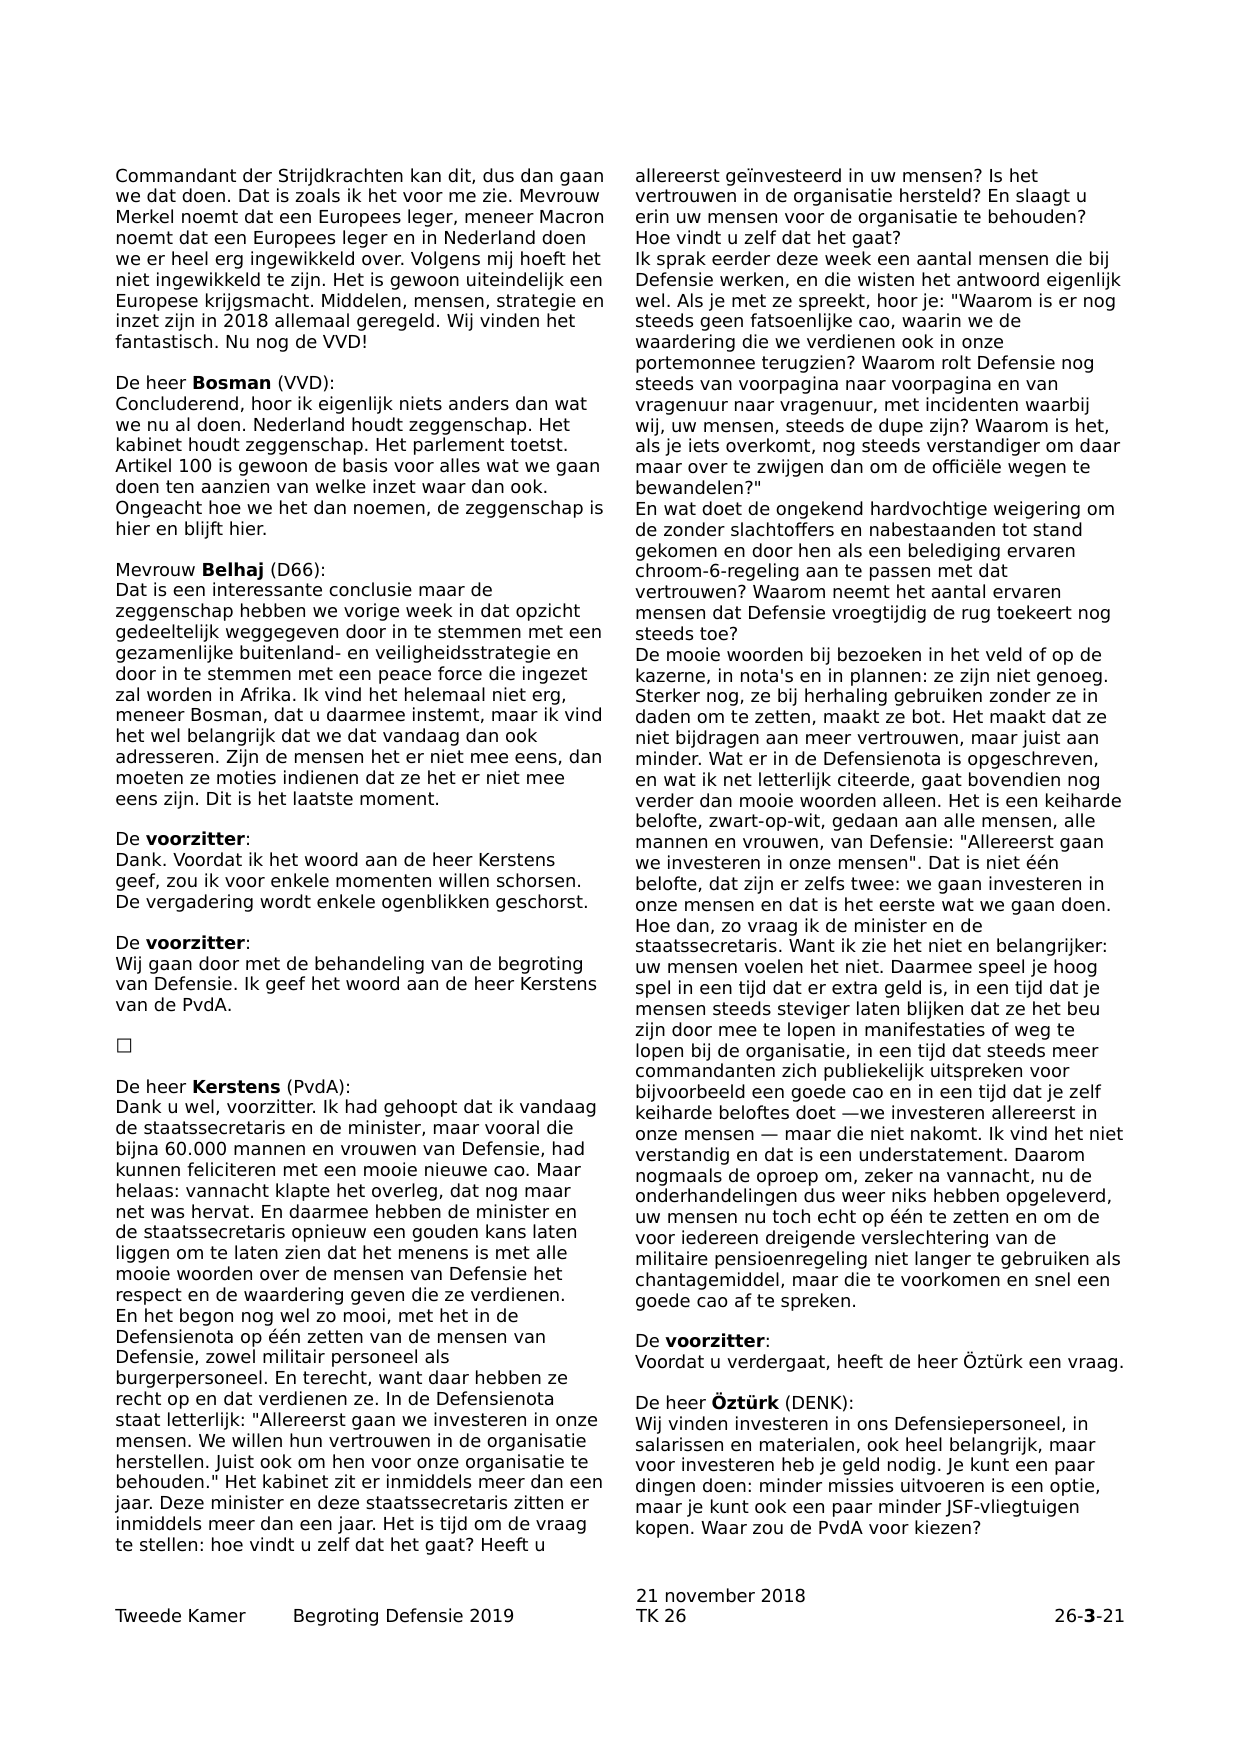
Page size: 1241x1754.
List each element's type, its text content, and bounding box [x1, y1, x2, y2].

text Mevrouw Belhaj (D66): [115, 559, 605, 580]
text Commandant der Strijdkrachten kan dit, dus dan gaan we dat doen. Dat is zoals ik het voor me zie. Mevrouw Merkel noemt dat een Europees leger, meneer Macron noemt dat een Europees leger en in Nederland doen we er heel erg ingewikkeld over. Volgens mij hoeft het niet ingewikkeld te zijn. Het is gewoon uiteindelijk een Europese krijgsmacht. Middelen, mensen, strategie en inzet zijn in 2018 allemaal geregeld. Wij vinden het fantastisch. Nu nog de VVD! [115, 165, 605, 353]
text Dank u wel, voorzitter. Ik had gehoopt dat ik vandaag de staatssecretaris en de minister, maar vooral die bijna 60.000 mannen en vrouwen van Defensie, had kunnen feliciteren met een mooie nieuwe cao. Maar helaas: vannacht klapte het overleg, dat nog maar net was hervat. En daarmee hebben de minister en de staatssecretaris opnieuw een gouden kans laten liggen om te laten zien dat het menens is met alle mooie woorden over de mensen van Defensie het respect en de waardering geven die ze verdienen. [115, 1097, 605, 1306]
text Dank. Voordat ik het woord aan de heer Kerstens geef, zou ik voor enkele momenten willen schorsen. [115, 850, 605, 892]
text En het begon nog wel zo mooi, met het in de Defensienota op één zetten van de mensen van Defensie, zowel militair personeel als burgerpersoneel. En terecht, want daar hebben ze recht op en dat verdienen ze. In de Defensienota staat letterlijk: "Allereerst gaan we investeren in onze mensen. We willen hun vertrouwen in de organisatie herstellen. Juist ook om hen voor onze organisatie te behouden." Het kabinet zit er inmiddels meer dan een jaar. Deze minister en deze staatssecretaris zitten er inmiddels meer dan een jaar. Het is tijd om de vraag te stellen: hoe vindt u zelf dat het gaat? Heeft u [115, 1306, 605, 1556]
text De vergadering wordt enkele ogenblikken geschorst. [115, 892, 605, 912]
text Voordat u verdergaat, heeft de heer Öztürk een vraag. [635, 1352, 1125, 1373]
text Wij vinden investeren in ons Defensiepersoneel, in salarissen en materialen, ook heel belangrijk, maar voor investeren heb je geld nodig. Je kunt een paar dingen doen: minder missies uitvoeren is een optie, maar je kunt ook een paar minder JSF-vliegtuigen kopen. Waar zou de PvdA voor kiezen? [635, 1413, 1125, 1538]
text Concluderend, hoor ik eigenlijk niets anders dan wat we nu al doen. Nederland houdt zeggenschap. Het kabinet houdt zeggenschap. Het parlement toetst. Artikel 100 is gewoon de basis voor alles wat we gaan doen ten aanzien van welke inzet waar dan ook. Ongeacht hoe we het dan noemen, de zeggenschap is hier en blijft hier. [115, 393, 605, 539]
text Dat is een interessante conclusie maar de zeggenschap hebben we vorige week in dat opzicht gedeeltelijk weggegeven door in te stemmen met een gezamenlijke buitenland- en veiligheidsstrategie en door in te stemmen met een peace force die ingezet zal worden in Afrika. Ik vind het helemaal niet erg, meneer Bosman, dat u daarmee instemt, maar ik vind het wel belangrijk dat we dat vandaag dan ook adresseren. Zijn de mensen het er niet mee eens, dan moeten ze moties indienen dat ze het er niet mee eens zijn. Dit is het laatste moment. [115, 580, 605, 809]
text En wat doet de ongekend hardvochtige weigering om de zonder slachtoffers en nabestaanden tot stand gekomen en door hen als een belediging ervaren chroom-6-regeling aan te passen met dat vertrouwen? Waarom neemt het aantal ervaren mensen dat Defensie vroegtijdig de rug toekeert nog steeds toe? [635, 499, 1125, 644]
text Ik sprak eerder deze week een aantal mensen die bij Defensie werken, en die wisten het antwoord eigenlijk wel. Als je met ze spreekt, hoor je: "Waarom is er nog steeds geen fatsoenlijke cao, waarin we de waardering die we verdienen ook in onze portemonnee terugzien? Waarom rolt Defensie nog steeds van voorpagina naar voorpagina en van vragenuur naar vragenuur, met incidenten waarbij wij, uw mensen, steeds de dupe zijn? Waarom is het, als je iets overkomt, nog steeds verstandiger om daar maar over te zwijgen dan om de officiële wegen te bewandelen?" [635, 249, 1125, 499]
text De voorzitter: [115, 829, 605, 850]
text De heer Öztürk (DENK): [635, 1393, 1125, 1413]
text De voorzitter: [115, 932, 605, 953]
text allereerst geïnvesteerd in uw mensen? Is het vertrouwen in de organisatie hersteld? En slaagt u erin uw mensen voor de organisatie te behouden? Hoe vindt u zelf dat het gaat? [635, 165, 1125, 249]
text De mooie woorden bij bezoeken in het veld of op de kazerne, in nota's en in plannen: ze zijn niet genoeg. Sterker nog, ze bij herhaling gebruiken zonder ze in daden om te zetten, maakt ze bot. Het maakt dat ze niet bijdragen aan meer vertrouwen, maar juist aan minder. Wat er in de Defensienota is opgeschreven, en wat ik net letterlijk citeerde, gaat bovendien nog verder dan mooie woorden alleen. Het is een keiharde belofte, zwart-op-wit, gedaan aan alle mensen, alle mannen en vrouwen, van Defensie: "Allereerst gaan we investeren in onze mensen". Dat is niet één belofte, dat zijn er zelfs twee: we gaan investeren in onze mensen en dat is het eerste wat we gaan doen. Hoe dan, zo vraag ik de minister en de staatssecretaris. Want ik zie het niet en belangrijker: uw mensen voelen het niet. Daarmee speel je hoog spel in een tijd dat er extra geld is, in een tijd dat je mensen steeds steviger laten blijken dat ze het beu zijn door mee te lopen in manifestaties of weg te lopen bij de organisatie, in een tijd dat steeds meer commandanten zich publiekelijk uitspreken voor bijvoorbeeld een goede cao en in een tijd dat je zelf keiharde beloftes doet —we investeren allereerst in onze mensen — maar die niet nakomt. Ik vind het niet verstandig en dat is een understatement. Daarom nogmaals de oproep om, zeker na vannacht, nu de onderhandelingen dus weer niks hebben opgeleverd, uw mensen nu toch echt op één te zetten en om de voor iedereen dreigende verslechtering van de militaire pensioenregeling niet langer te gebruiken als chantagemiddel, maar die te voorkomen en snel een goede cao af te spreken. [635, 644, 1125, 1311]
text De voorzitter: [635, 1331, 1125, 1352]
text De heer Kerstens (PvdA): [115, 1076, 605, 1097]
text Wij gaan door met de behandeling van de begroting van Defensie. Ik geef het woord aan de heer Kerstens van de PvdA. [115, 953, 605, 1016]
text De heer Bosman (VVD): [115, 373, 605, 393]
text ⬜ [115, 1036, 605, 1056]
